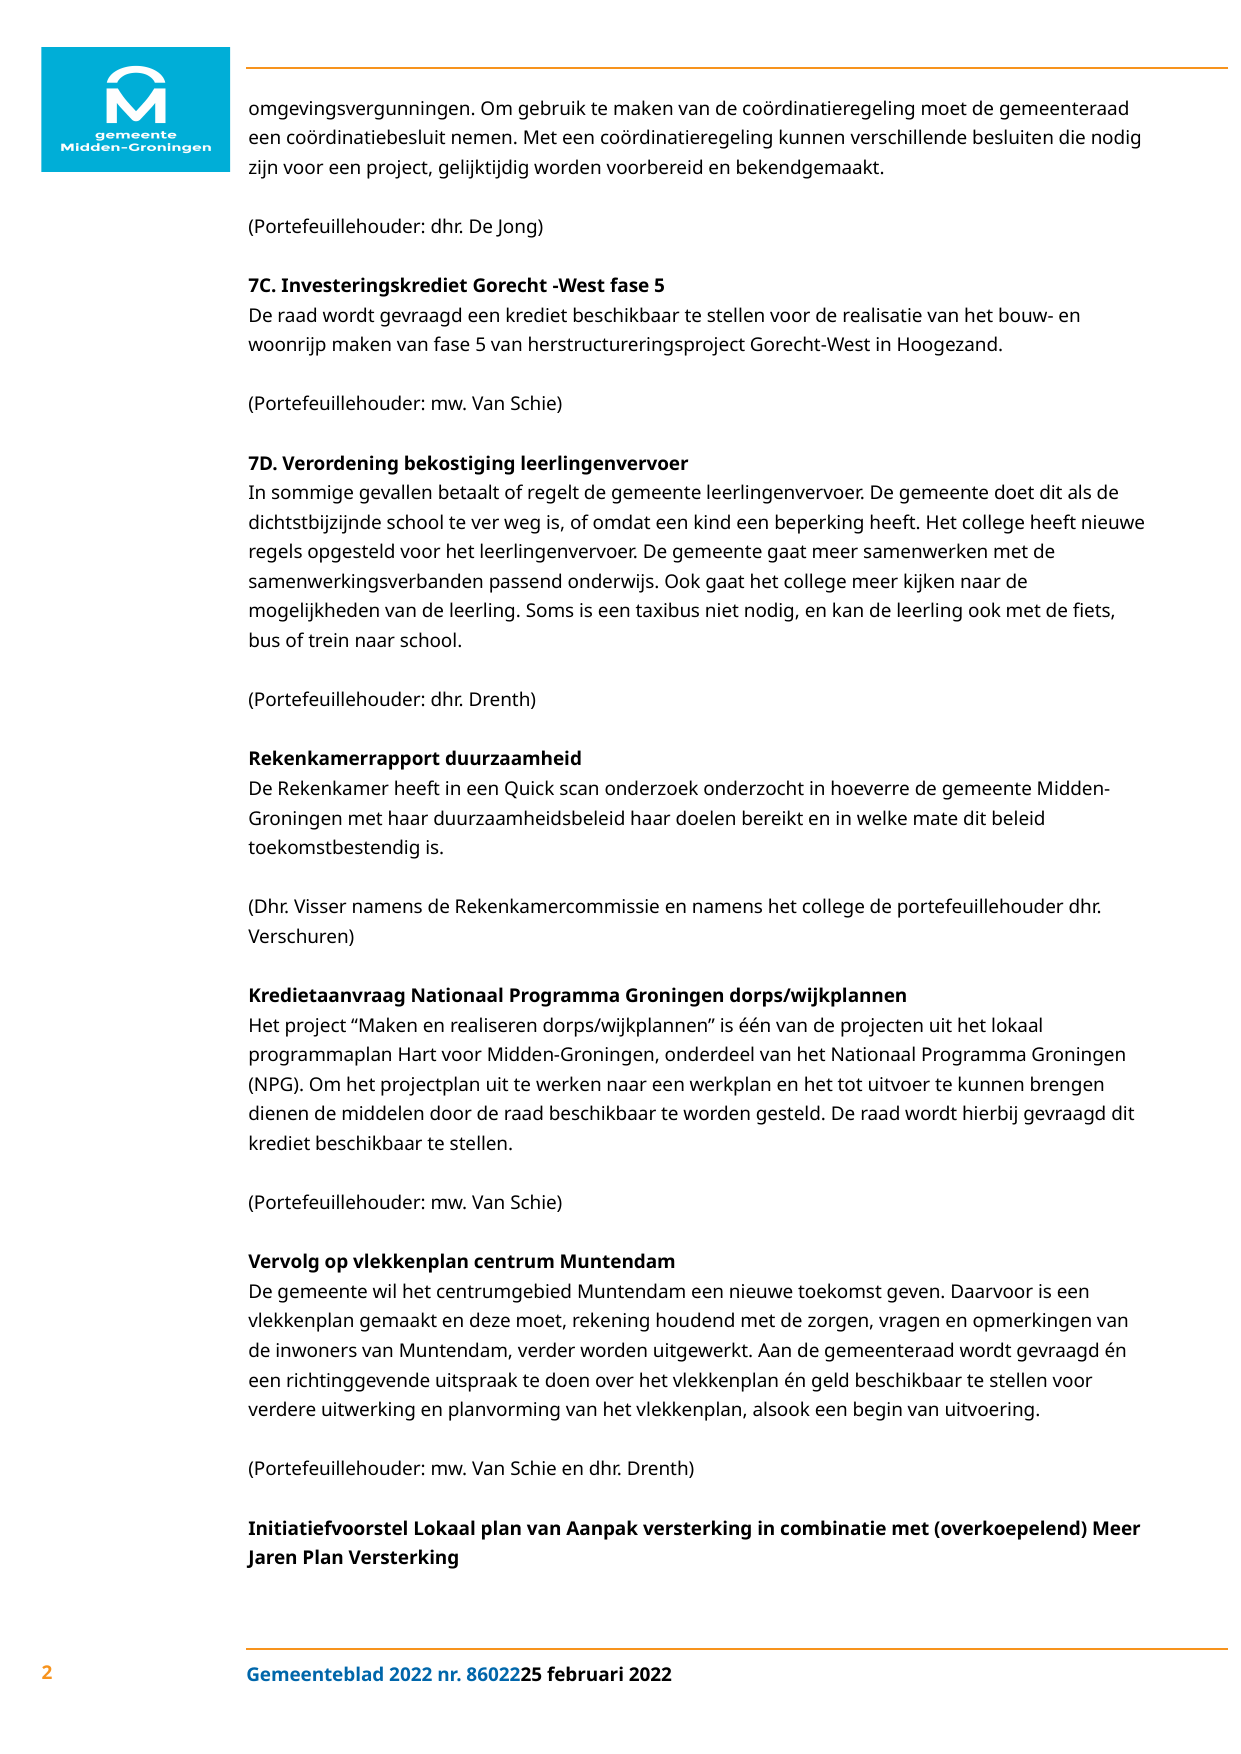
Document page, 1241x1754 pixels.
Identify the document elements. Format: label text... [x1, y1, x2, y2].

picture [107, 89, 165, 122]
text (Portefeuillehouder: mw. Van Schie en dhr. Drenth) [248, 1456, 1152, 1481]
text omgevingsvergunningen. Om gebruik te maken van de coördinatieregeling moet de gemeenteraad een coördinatiebesluit nemen. Met een coördinatieregeling kunnen verschillende besluiten die nodig zijn voor een project, gelijktijdig worden voorbereid en bekendgemaakt. [248, 95, 1152, 180]
text Het project “Maken en realiseren dorps/wijkplannen” is één van de projecten uit het lokaal programmaplan Hart voor Midden-Groningen, onderdeel van het Nationaal Programma Groningen (NPG). Om het projectplan uit te werken naar een werkplan en het tot uitvoer te kunnen brengen dienen de middelen door de raad beschikbaar te worden gesteld. De raad wordt hierbij gevraagd dit krediet beschikbaar te stellen. [248, 1012, 1152, 1156]
text (Portefeuillehouder: dhr. Drenth) [248, 686, 1152, 712]
text (Portefeuillehouder: mw. Van Schie) [248, 1189, 1152, 1215]
text Kredietaanvraag Nationaal Programma Groningen dorps/wijkplannen [248, 982, 1152, 1008]
picture [184, 146, 190, 153]
text De raad wordt gevraagd een krediet beschikbaar te stellen voor de realisatie van het bouw- en woonrijp maken van fase 5 van herstructureringsproject Gorecht-West in Hoogezand. [248, 302, 1152, 357]
text (Portefeuillehouder: dhr. De Jong) [248, 213, 1152, 239]
text 7C. Investeringskrediet Gorecht -West fase 5 [248, 272, 1152, 298]
text De Rekenkamer heeft in een Quick scan onderzoek onderzocht in hoeverre de gemeente Midden-Groningen met haar duurzaamheidsbeleid haar doelen bereikt en in welke mate dit beleid toekomstbestendig is. [248, 775, 1152, 860]
picture [108, 66, 164, 82]
text 7D. Verordening bekostiging leerlingenvervoer [248, 450, 1152, 476]
text Vervolg op vlekkenplan centrum Muntendam [248, 1248, 1152, 1274]
text Initiatiefvoorstel Lokaal plan van Aanpak versterking in combinatie met (overkoepelend) Meer Jaren Plan Versterking [248, 1515, 1152, 1570]
text (Dhr. Visser namens de Rekenkamercommissie en namens het college de portefeuillehouder dhr. Verschuren) [248, 893, 1152, 949]
text In sommige gevallen betaalt of regelt de gemeente leerlingenvervoer. De gemeente doet dit als de dichtstbijzijnde school te ver weg is, of omdat een kind een beperking heeft. Het college heeft nieuwe regels opgesteld voor het leerlingenvervoer. De gemeente gaat meer samenwerken met de samenwerkingsverbanden passend onderwijs. Ook gaat het college meer kijken naar de mogelijkheden van de leerling. Soms is een taxibus niet nodig, en kan de leerling ook met de fiets, bus of trein naar school. [248, 479, 1152, 653]
text Rekenkamerrapport duurzaamheid [248, 746, 1152, 771]
text (Portefeuillehouder: mw. Van Schie) [248, 391, 1152, 416]
text De gemeente wil het centrumgebied Muntendam een nieuwe toekomst geven. Daarvoor is een vlekkenplan gemaakt en deze moet, rekening houdend met de zorgen, vragen en opmerkingen van de inwoners van Muntendam, verder worden uitgewerkt. Aan de gemeenteraad wordt gevraagd én een richtinggevende uitspraak te doen over het vlekkenplan én geld beschikbaar te stellen voor verdere uitwerking en planvorming van het vlekkenplan, alsook een begin van uitvoering. [248, 1278, 1152, 1422]
